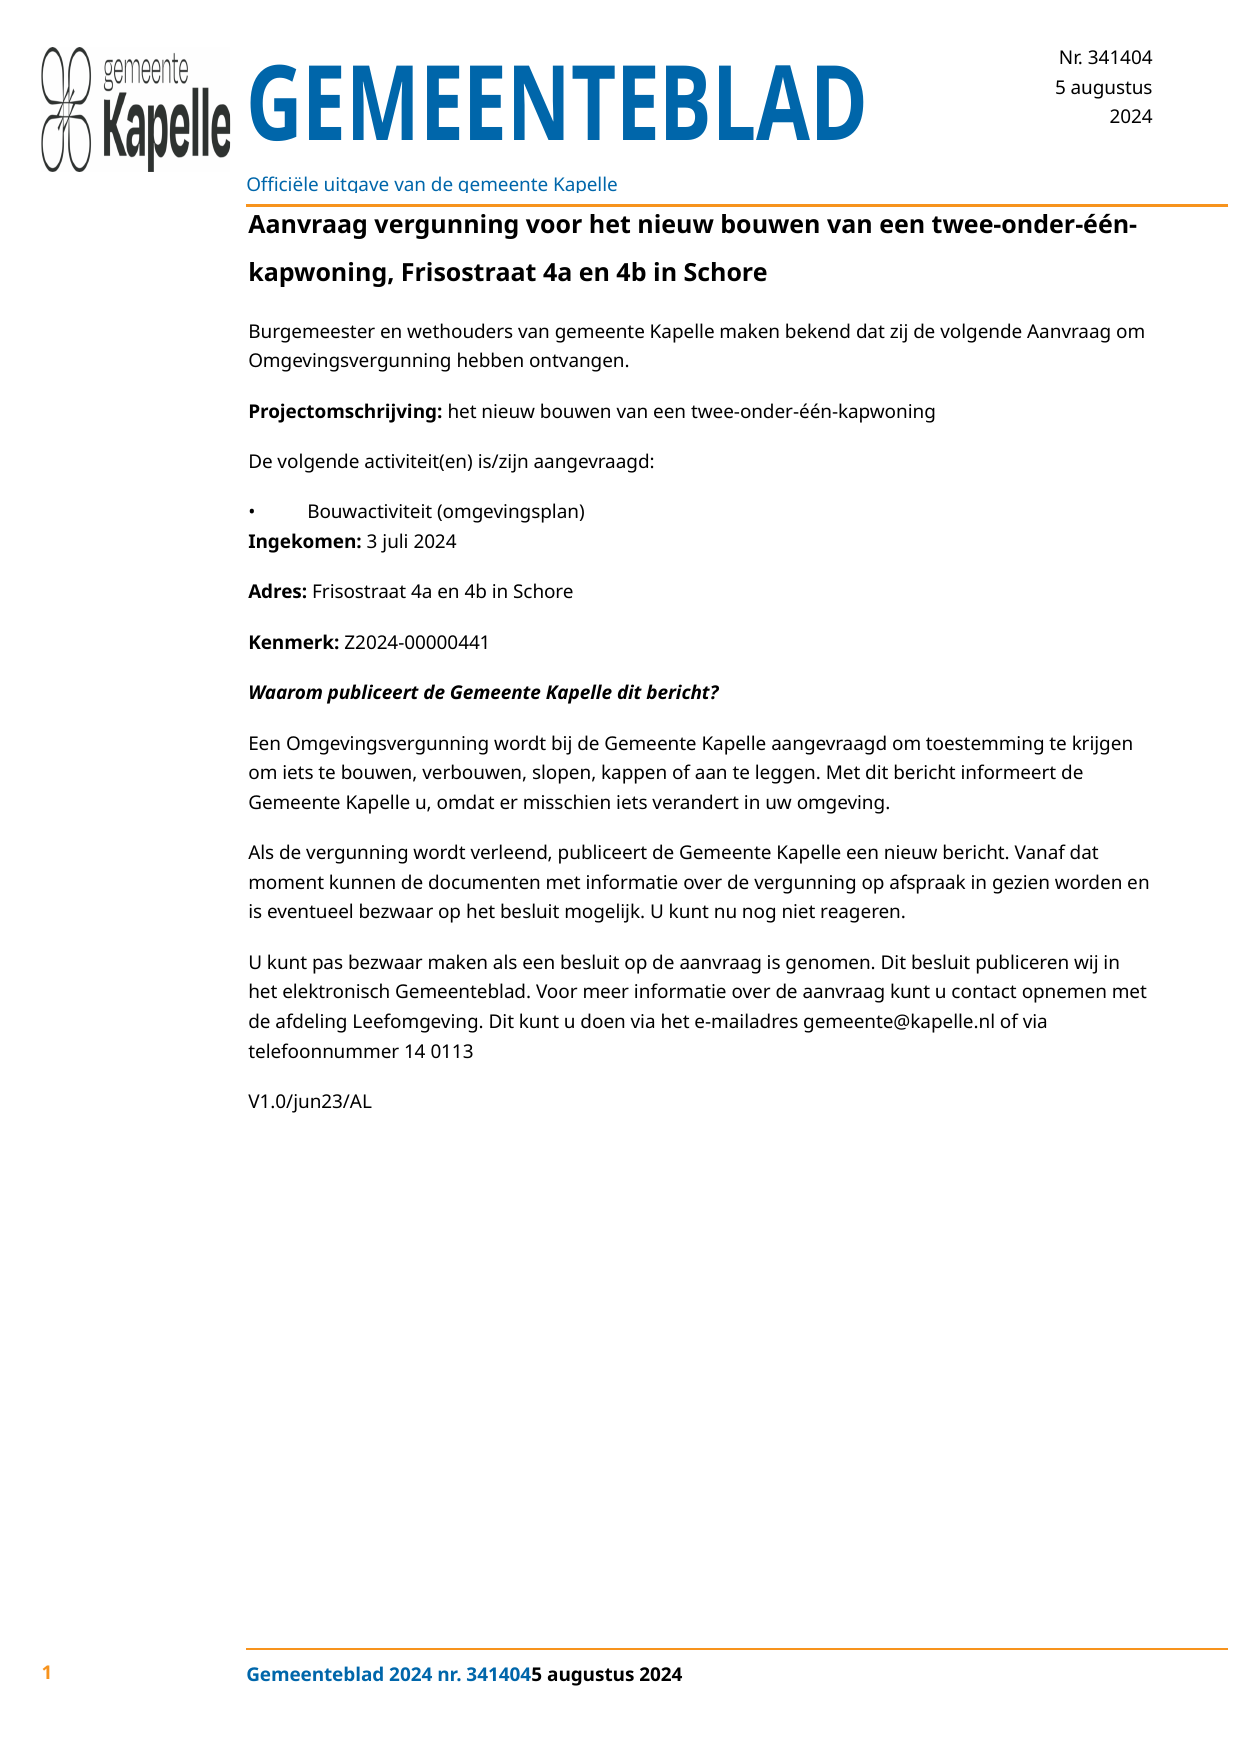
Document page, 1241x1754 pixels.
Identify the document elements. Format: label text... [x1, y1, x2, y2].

text Kenmerk: Z2024-00000441 [248, 629, 1152, 655]
picture [41, 47, 231, 172]
text U kunt pas bezwaar maken als een besluit op de aanvraag is genomen. Dit besluit publiceren wij in het elektronisch Gemeenteblad. Voor meer informatie over de aanvraag kunt u contact opnemen met de afdeling Leefomgeving. Dit kunt u doen via het e-mailadres gemeente@kapelle.nl of via telefoonnummer 14 0113 [248, 949, 1152, 1064]
text V1.0/jun23/AL [248, 1088, 1152, 1114]
text Als de vergunning wordt verleend, publiceert de Gemeente Kapelle een nieuw bericht. Vanaf dat moment kunnen de documenten met informatie over de vergunning op afspraak in gezien worden en is eventueel bezwaar op het besluit mogelijk. U kunt nu nog niet reageren. [248, 839, 1152, 924]
text Een Omgevingsvergunning wordt bij de Gemeente Kapelle aangevraagd om toestemming te krijgen om iets te bouwen, verbouwen, slopen, kappen of aan te leggen. Met dit bericht informeert de Gemeente Kapelle u, omdat er misschien iets verandert in uw omgeving. [248, 730, 1152, 815]
text Ingekomen: 3 juli 2024 [248, 528, 1152, 554]
text Adres: Frisostraat 4a en 4b in Schore [248, 579, 1152, 604]
text Aanvraag vergunning voor het nieuw bouwen van een twee-onder-één-kapwoning, Frisostraat 4a en 4b in Schore [248, 207, 1152, 288]
list Bouwactiviteit (omgevingsplan) [248, 499, 1152, 524]
text Projectomschrijving: het nieuw bouwen van een twee-onder-één-kapwoning [248, 398, 1152, 424]
text Waarom publiceert de Gemeente Kapelle dit bericht? [248, 679, 1152, 705]
text Burgemeester en wethouders van gemeente Kapelle maken bekend dat zij de volgende Aanvraag om Omgevingsvergunning hebben ontvangen. [248, 318, 1152, 373]
text De volgende activiteit(en) is/zijn aangevraagd: [248, 448, 1152, 474]
